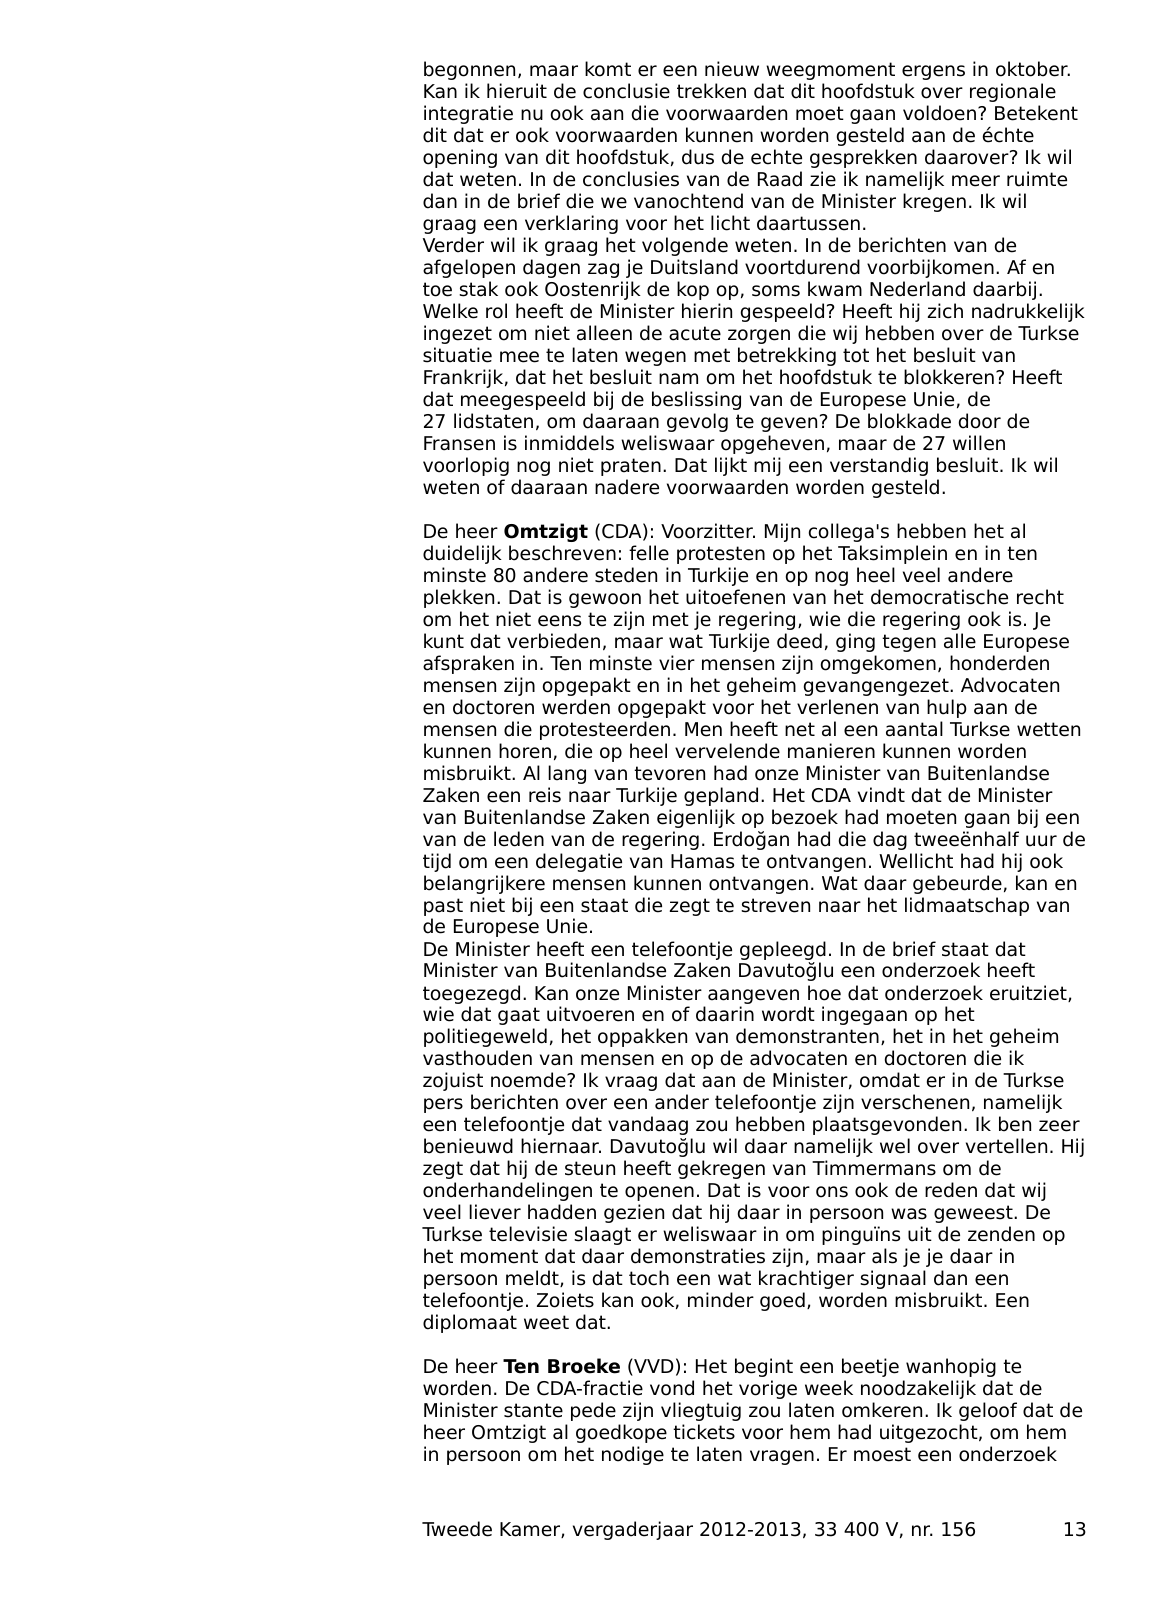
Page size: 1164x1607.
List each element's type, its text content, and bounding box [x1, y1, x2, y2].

text Verder wil ik graag het volgende weten. In de berichten van de afgelopen dagen zag je Duitsland voortdurend voorbijkomen. Af en toe stak ook Oostenrijk de kop op, soms kwam Nederland daarbij. Welke rol heeft de Minister hierin gespeeld? Heeft hij zich nadrukkelijk ingezet om niet alleen de acute zorgen die wij hebben over de Turkse situatie mee te laten wegen met betrekking tot het besluit van Frankrijk, dat het besluit nam om het hoofdstuk te blokkeren? Heeft dat meegespeeld bij de beslissing van de Europese Unie, de 27 lidstaten, om daaraan gevolg te geven? De blokkade door de Fransen is inmiddels weliswaar opgeheven, maar de 27 willen voorlopig nog niet praten. Dat lijkt mij een verstandig besluit. Ik wil weten of daaraan nadere voorwaarden worden gesteld. [422, 235, 1087, 499]
text De heer Ten Broeke (VVD): Het begint een beetje wanhopig te worden. De CDA-fractie vond het vorige week noodzakelijk dat de Minister stante pede zijn vliegtuig zou laten omkeren. Ik geloof dat de heer Omtzigt al goedkope tickets voor hem had uitgezocht, om hem in persoon om het nodige te laten vragen. Er moest een onderzoek [422, 1356, 1087, 1466]
text De heer Omtzigt (CDA): Voorzitter. Mijn collega's hebben het al duidelijk beschreven: felle protesten op het Taksimplein en in ten minste 80 andere steden in Turkije en op nog heel veel andere plekken. Dat is gewoon het uitoefenen van het democratische recht om het niet eens te zijn met je regering, wie die regering ook is. Je kunt dat verbieden, maar wat Turkije deed, ging tegen alle Europese afspraken in. Ten minste vier mensen zijn omgekomen, honderden mensen zijn opgepakt en in het geheim gevangengezet. Advocaten en doctoren werden opgepakt voor het verlenen van hulp aan de mensen die protesteerden. Men heeft net al een aantal Turkse wetten kunnen horen, die op heel vervelende manieren kunnen worden misbruikt. Al lang van tevoren had onze Minister van Buitenlandse Zaken een reis naar Turkije gepland. Het CDA vindt dat de Minister van Buitenlandse Zaken eigenlijk op bezoek had moeten gaan bij een van de leden van de regering. Erdoğan had die dag tweeënhalf uur de tijd om een delegatie van Hamas te ontvangen. Wellicht had hij ook belangrijkere mensen kunnen ontvangen. Wat daar gebeurde, kan en past niet bij een staat die zegt te streven naar het lidmaatschap van de Europese Unie. [422, 521, 1087, 938]
text begonnen, maar komt er een nieuw weegmoment ergens in oktober. Kan ik hieruit de conclusie trekken dat dit hoofdstuk over regionale integratie nu ook aan die voorwaarden moet gaan voldoen? Betekent dit dat er ook voorwaarden kunnen worden gesteld aan de échte opening van dit hoofdstuk, dus de echte gesprekken daarover? Ik wil dat weten. In de conclusies van de Raad zie ik namelijk meer ruimte dan in de brief die we vanochtend van de Minister kregen. Ik wil graag een verklaring voor het licht daartussen. [422, 59, 1087, 235]
text De Minister heeft een telefoontje gepleegd. In de brief staat dat Minister van Buitenlandse Zaken Davutoğlu een onderzoek heeft toegezegd. Kan onze Minister aangeven hoe dat onderzoek eruitziet, wie dat gaat uitvoeren en of daarin wordt ingegaan op het politiegeweld, het oppakken van demonstranten, het in het geheim vasthouden van mensen en op de advocaten en doctoren die ik zojuist noemde? Ik vraag dat aan de Minister, omdat er in de Turkse pers berichten over een ander telefoontje zijn verschenen, namelijk een telefoontje dat vandaag zou hebben plaatsgevonden. Ik ben zeer benieuwd hiernaar. Davutoğlu wil daar namelijk wel over vertellen. Hij zegt dat hij de steun heeft gekregen van Timmermans om de onderhandelingen te openen. Dat is voor ons ook de reden dat wij veel liever hadden gezien dat hij daar in persoon was geweest. De Turkse televisie slaagt er weliswaar in om pinguïns uit de zenden op het moment dat daar demonstraties zijn, maar als je je daar in persoon meldt, is dat toch een wat krachtiger signaal dan een telefoontje. Zoiets kan ook, minder goed, worden misbruikt. Een diplomaat weet dat. [422, 938, 1087, 1334]
